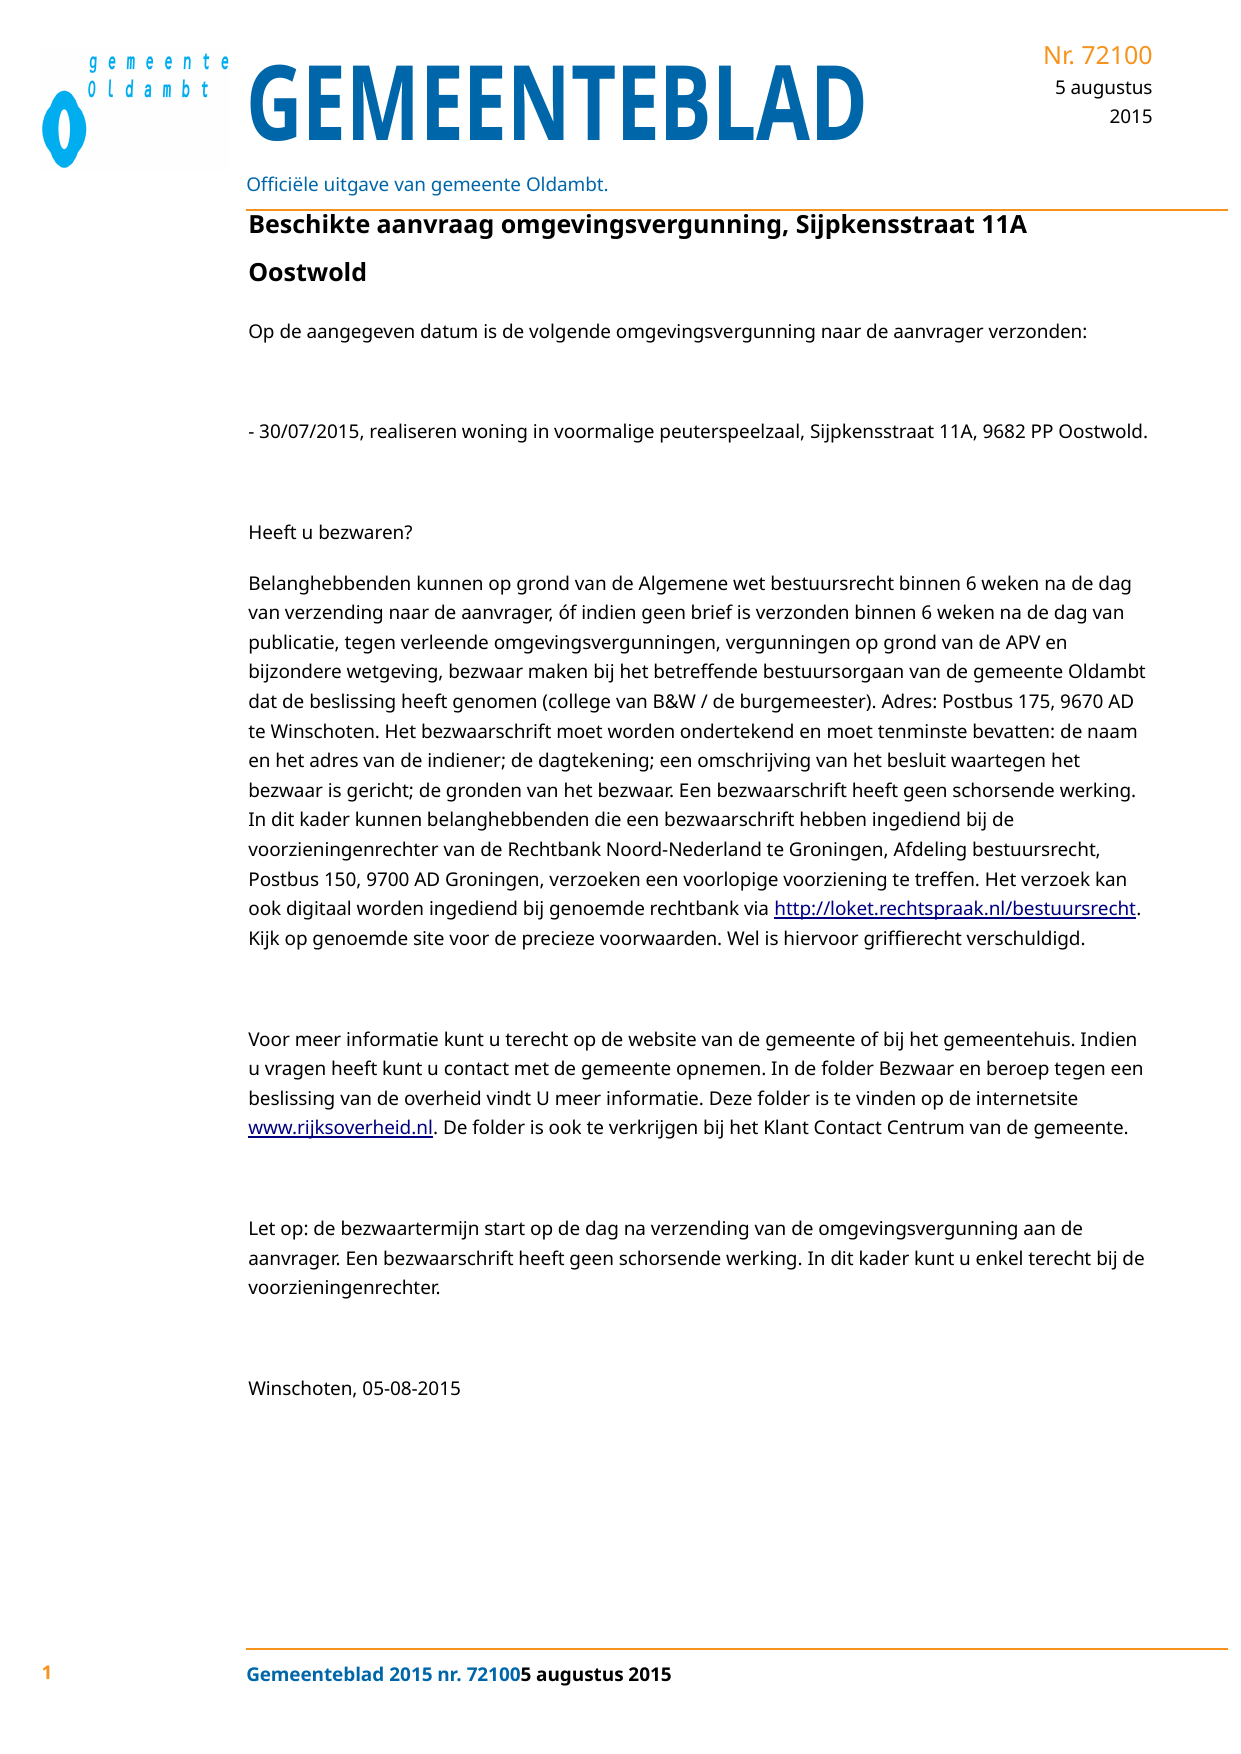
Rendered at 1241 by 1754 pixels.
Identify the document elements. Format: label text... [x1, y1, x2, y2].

text - 30/07/2015, realiseren woning in voormalige peuterspeelzaal, Sijpkensstraat 11A, 9682 PP Oostwold. [248, 419, 1152, 444]
text Heeft u bezwaren? [248, 519, 1152, 545]
text Op de aangegeven datum is de volgende omgevingsvergunning naar de aanvrager verzonden: [248, 318, 1152, 344]
text Winschoten, 05-08-2015 [248, 1375, 1152, 1401]
text Beschikte aanvraag omgevingsvergunning, Sijpkensstraat 11A Oostwold [248, 211, 1152, 288]
text Let op: de bezwaartermijn start op de dag na verzending van de omgevingsvergunning aan de aanvrager. Een bezwaarschrift heeft geen schorsende werking. In dit kader kunt u enkel terecht bij de voorzieningenrechter. [248, 1215, 1152, 1300]
picture [41, 47, 231, 172]
text Voor meer informatie kunt u terecht op de website van de gemeente of bij het gemeentehuis. Indien u vragen heeft kunt u contact met de gemeente opnemen. In de folder Bezwaar en beroep tegen een beslissing van de overheid vindt U meer informatie. Deze folder is te vinden op de internetsite www.rijksoverheid.nl. De folder is ook te verkrijgen bij het Klant Contact Centrum van de gemeente. [248, 1026, 1152, 1140]
text Belanghebbenden kunnen op grond van de Algemene wet bestuursrecht binnen 6 weken na de dag van verzending naar de aanvrager, óf indien geen brief is verzonden binnen 6 weken na de dag van publicatie, tegen verleende omgevingsvergunningen, vergunningen op grond van de APV en bijzondere wetgeving, bezwaar maken bij het betreffende bestuursorgaan van de gemeente Oldambt dat de beslissing heeft genomen (college van B&W / de burgemeester). Adres: Postbus 175, 9670 AD te Winschoten. Het bezwaarschrift moet worden ondertekend en moet tenminste bevatten: de naam en het adres van de indiener; de dagtekening; een omschrijving van het besluit waartegen het bezwaar is gericht; de gronden van het bezwaar. Een bezwaarschrift heeft geen schorsende werking. In dit kader kunnen belanghebbenden die een bezwaarschrift hebben ingediend bij de voorzieningenrechter van de Rechtbank Noord-Nederland te Groningen, Afdeling bestuursrecht, Postbus 150, 9700 AD Groningen, verzoeken een voorlopige voorziening te treffen. Het verzoek kan ook digitaal worden ingediend bij genoemde rechtbank via http://loket.rechtspraak.nl/bestuursrecht. Kijk op genoemde site voor de precieze voorwaarden. Wel is hiervoor griffierecht verschuldigd. [248, 570, 1152, 951]
